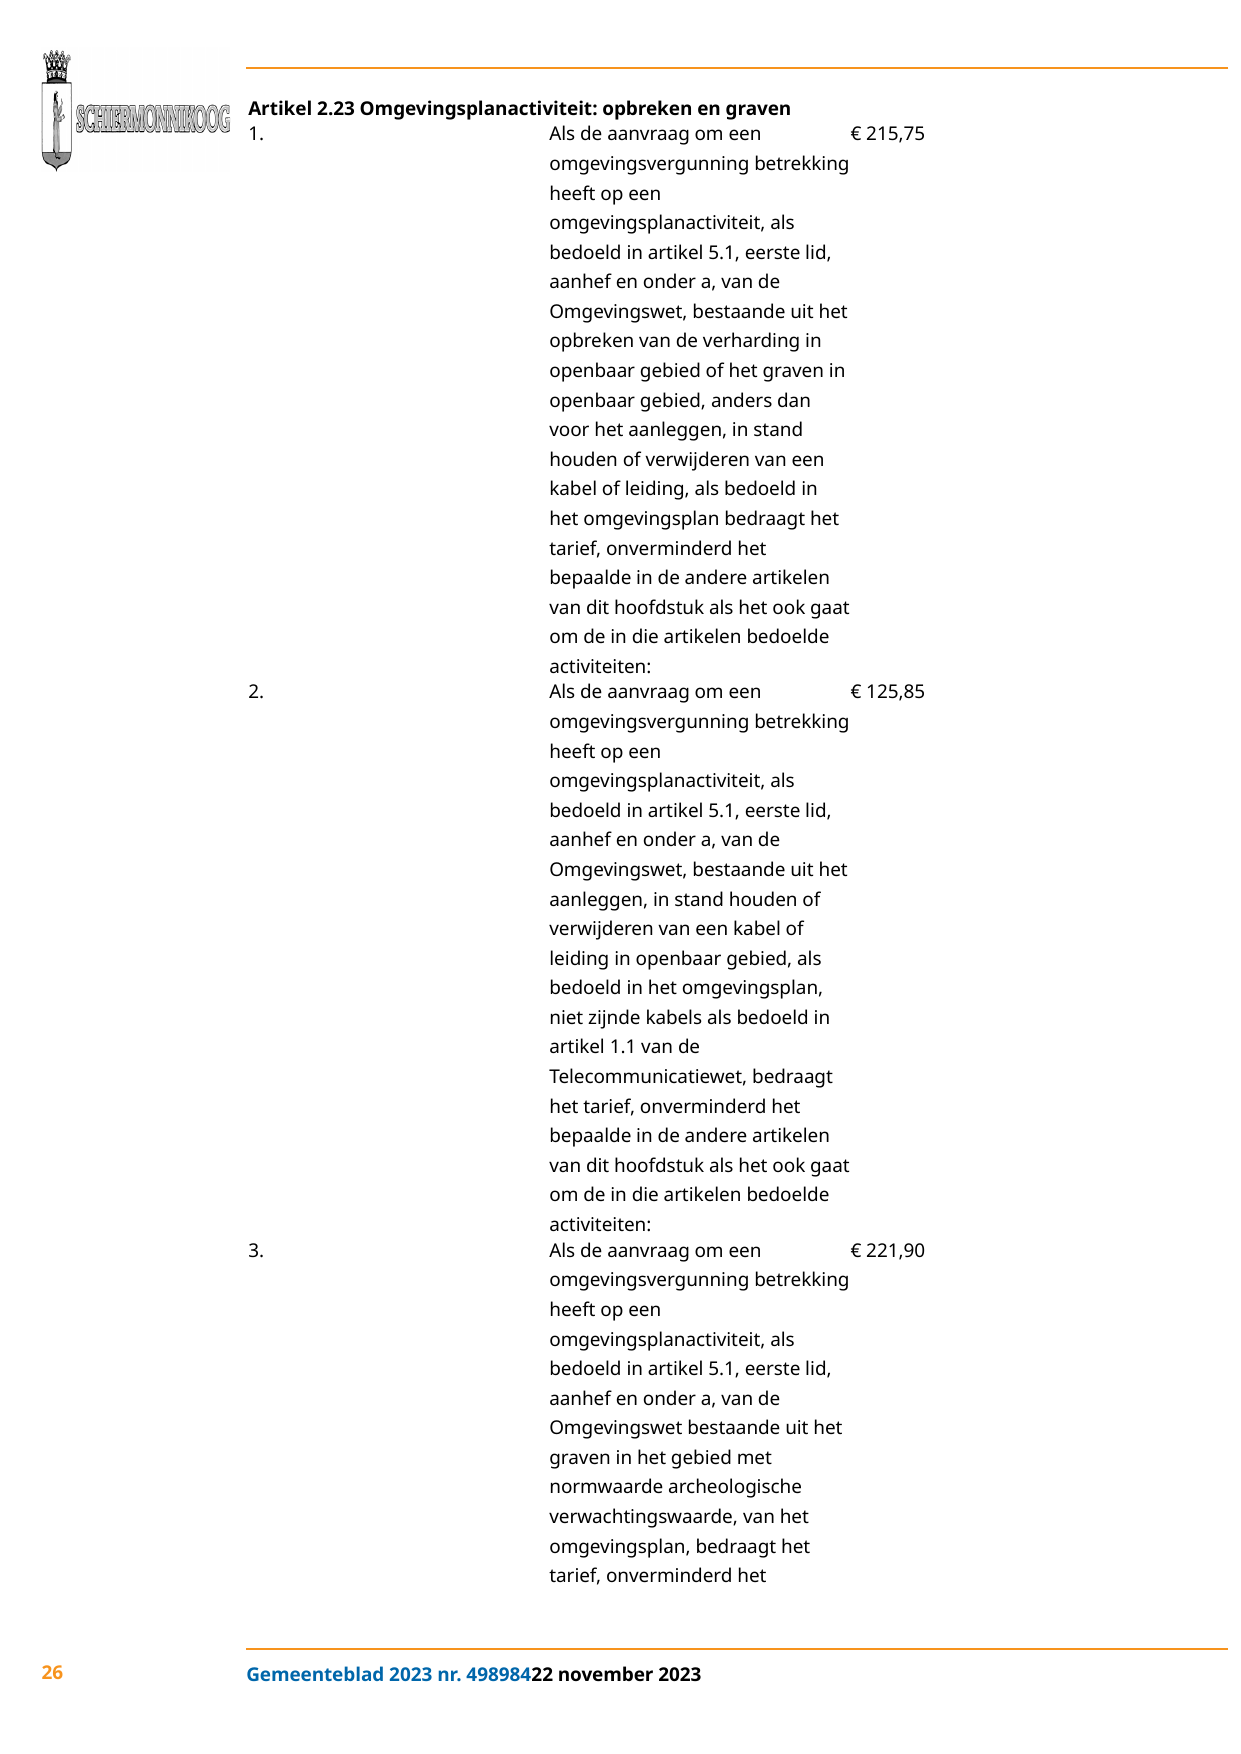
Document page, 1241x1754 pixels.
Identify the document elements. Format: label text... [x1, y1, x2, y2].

table_header Artikel 2.23 Omgevingsplanactiviteit: opbreken en graven [248, 95, 850, 121]
table_header [850, 95, 1152, 121]
table_cell Als de aanvraag om een omgevingsvergunning betrekking heeft op een omgevingsplanactiviteit, als bedoeld in artikel 5.1, eerste lid, aanhef en onder a, van de Omgevingswet, bestaande uit het opbreken van de verharding in openbaar gebied of het graven in openbaar gebied, anders dan voor het aanleggen, in stand houden of verwijderen van een kabel of leiding, als bedoeld in het omgevingsplan bedraagt het tarief, onverminderd het bepaalde in de andere artikelen van dit hoofdstuk als het ook gaat om de in die artikelen bedoelde activiteiten: [549, 121, 850, 679]
picture [41, 47, 231, 172]
table_cell 1. [248, 121, 549, 679]
table_cell € 215,75 [850, 121, 1152, 679]
table_cell 2. [248, 679, 549, 1237]
table_cell 3. [248, 1237, 549, 1588]
table_cell Als de aanvraag om een omgevingsvergunning betrekking heeft op een omgevingsplanactiviteit, als bedoeld in artikel 5.1, eerste lid, aanhef en onder a, van de Omgevingswet bestaande uit het graven in het gebied met normwaarde archeologische verwachtingswaarde, van het omgevingsplan, bedraagt het tarief, onverminderd het [549, 1237, 850, 1588]
table_cell Als de aanvraag om een omgevingsvergunning betrekking heeft op een omgevingsplanactiviteit, als bedoeld in artikel 5.1, eerste lid, aanhef en onder a, van de Omgevingswet, bestaande uit het aanleggen, in stand houden of verwijderen van een kabel of leiding in openbaar gebied, als bedoeld in het omgevingsplan, niet zijnde kabels als bedoeld in artikel 1.1 van de Telecommunicatiewet, bedraagt het tarief, onverminderd het bepaalde in de andere artikelen van dit hoofdstuk als het ook gaat om de in die artikelen bedoelde activiteiten: [549, 679, 850, 1237]
table_cell € 125,85 [850, 679, 1152, 1237]
table_cell € 221,90 [850, 1237, 1152, 1588]
